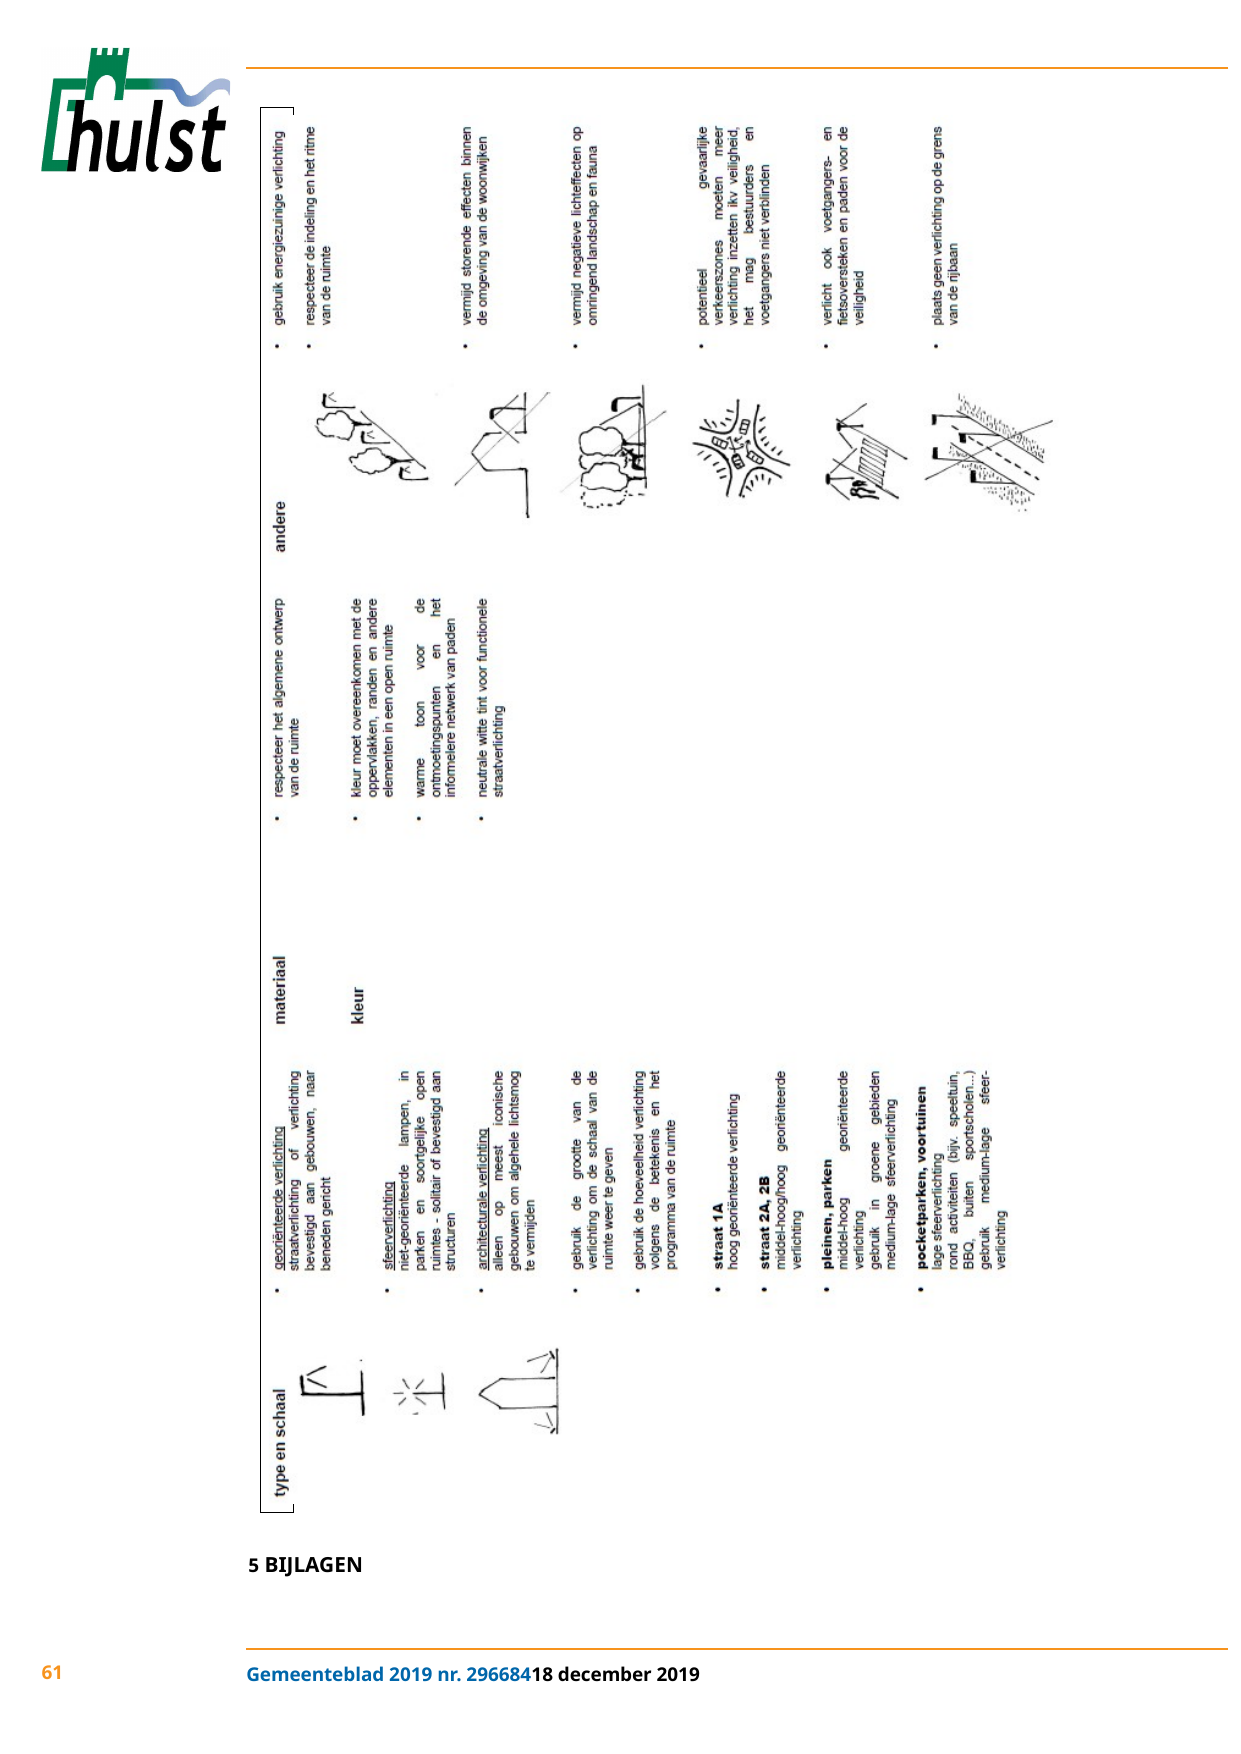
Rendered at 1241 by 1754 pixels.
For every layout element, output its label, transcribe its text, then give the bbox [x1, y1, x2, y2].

picture [268, 115, 1059, 1504]
text 5 BIJLAGEN [248, 1550, 1152, 1578]
picture [41, 47, 231, 172]
